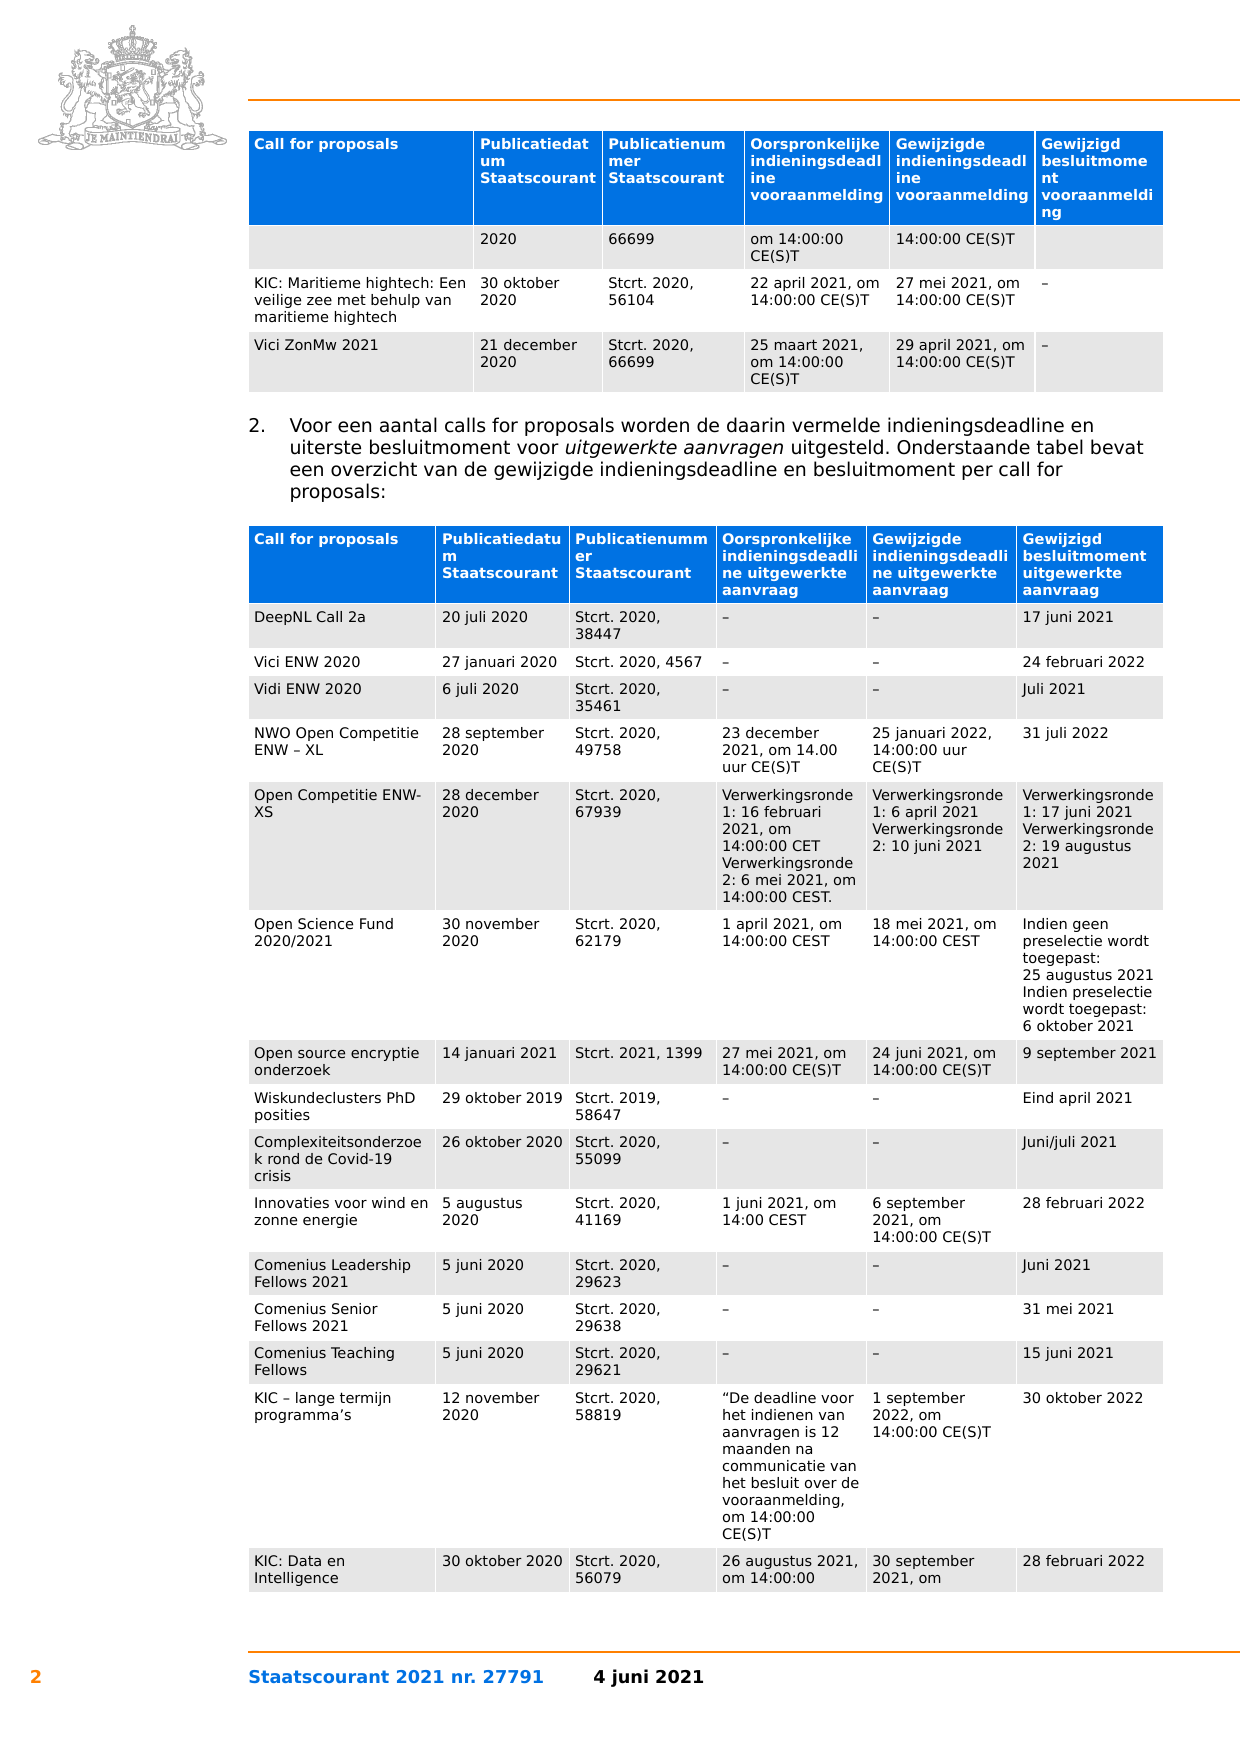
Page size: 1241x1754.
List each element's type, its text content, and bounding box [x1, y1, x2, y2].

table_cell – [717, 1296, 866, 1339]
table_cell 25 januari 2022, 14:00:00 uur CE(S)T [867, 721, 1016, 781]
table_cell – [1036, 332, 1163, 392]
table_header Publicatienummer Staatscourant [603, 131, 744, 225]
table_header Publicatienummer Staatscourant [570, 526, 716, 603]
table_header Publicatiedatum Staatscourant [436, 526, 569, 603]
table_cell Wiskundeclusters PhD posities [249, 1085, 435, 1128]
table_cell Verwerkingsronde 1: 17 juni 2021 Verwerkingsronde 2: 19 augustus 2021 [1017, 782, 1163, 910]
table_cell 5 juni 2020 [436, 1252, 569, 1295]
table_cell 30 september 2021, om [867, 1548, 1016, 1592]
table_cell 5 juni 2020 [436, 1341, 569, 1384]
table_cell Stcrt. 2020, 29621 [570, 1341, 716, 1384]
table_cell Open Science Fund 2020/2021 [249, 911, 435, 1039]
table_cell Stcrt. 2020, 55099 [570, 1129, 716, 1189]
table_cell Vidi ENW 2020 [249, 676, 435, 719]
table_cell – [717, 1252, 866, 1295]
table_cell KIC – lange termijn programma’s [249, 1385, 435, 1547]
table_cell Stcrt. 2020, 35461 [570, 676, 716, 719]
table_cell 25 maart 2021, om 14:00:00 CE(S)T [745, 332, 889, 392]
table_cell – [717, 1341, 866, 1384]
table_cell 31 mei 2021 [1017, 1296, 1163, 1339]
table_header Call for proposals [249, 526, 435, 603]
table_cell 27 mei 2021, om 14:00:00 CE(S)T [717, 1040, 866, 1084]
table_cell 6 september 2021, om 14:00:00 CE(S)T [867, 1191, 1016, 1251]
table_cell Indien geen preselectie wordt toegepast: 25 augustus 2021 Indien preselectie wordt toegepast: 6 oktober 2021 [1017, 911, 1163, 1039]
table_cell 14:00:00 CE(S)T [890, 226, 1034, 269]
table_cell 30 oktober 2020 [474, 271, 602, 331]
table_cell Stcrt. 2020, 29623 [570, 1252, 716, 1295]
table_cell 6 juli 2020 [436, 676, 569, 719]
table_cell 27 januari 2020 [436, 649, 569, 675]
text 2. Voor een aantal calls for proposals worden de daarin vermelde indieningsdeadline en uiterste besluitmoment voor uitgewerkte aanvragen uitgesteld. Onderstaande tabel bevat een overzicht van de gewijzigde indieningsdeadline en besluitmoment per call for proposals: [248, 415, 1163, 503]
table_cell Stcrt. 2020, 4567 [570, 649, 716, 675]
table_cell – [867, 1252, 1016, 1295]
table_cell Stcrt. 2020, 62179 [570, 911, 716, 1039]
table_cell Stcrt. 2021, 1399 [570, 1040, 716, 1084]
table_cell Vici ENW 2020 [249, 649, 435, 675]
table_cell 26 augustus 2021, om 14:00:00 [717, 1548, 866, 1592]
table_cell Stcrt. 2019, 58647 [570, 1085, 716, 1128]
table_cell 28 december 2020 [436, 782, 569, 910]
table_cell – [867, 604, 1016, 648]
table_cell 1 september 2022, om 14:00:00 CE(S)T [867, 1385, 1016, 1547]
table_cell Open source encryptie onderzoek [249, 1040, 435, 1084]
table_cell Eind april 2021 [1017, 1085, 1163, 1128]
table_cell 15 juni 2021 [1017, 1341, 1163, 1384]
table_cell Stcrt. 2020, 56079 [570, 1548, 716, 1592]
table_cell – [1036, 271, 1163, 331]
table_cell 26 oktober 2020 [436, 1129, 569, 1189]
table_cell KIC: Maritieme hightech: Een veilige zee met behulp van maritieme hightech [249, 271, 473, 331]
table_header Gewijzigde indieningsdeadline uitgewerkte aanvraag [867, 526, 1016, 603]
table_cell 17 juni 2021 [1017, 604, 1163, 648]
table_header Oorspronkelijke indieningsdeadline uitgewerkte aanvraag [717, 526, 866, 603]
table_cell Comenius Senior Fellows 2021 [249, 1296, 435, 1339]
table_cell 29 oktober 2019 [436, 1085, 569, 1128]
table_header Gewijzigde indieningsdeadline vooraanmelding [890, 131, 1034, 225]
table_cell 30 oktober 2020 [436, 1548, 569, 1592]
table_cell “De deadline voor het indienen van aanvragen is 12 maanden na communicatie van het besluit over de vooraanmelding, om 14:00:00 CE(S)T [717, 1385, 866, 1547]
table_cell 5 juni 2020 [436, 1296, 569, 1339]
table_cell [249, 226, 473, 269]
table_cell 21 december 2020 [474, 332, 602, 392]
table_cell 2020 [474, 226, 602, 269]
table_cell 20 juli 2020 [436, 604, 569, 648]
table_cell Stcrt. 2020, 41169 [570, 1191, 716, 1251]
table_cell Juni/juli 2021 [1017, 1129, 1163, 1189]
table_cell – [717, 1129, 866, 1189]
table_cell Stcrt. 2020, 58819 [570, 1385, 716, 1547]
table_cell – [867, 676, 1016, 719]
table_cell 27 mei 2021, om 14:00:00 CE(S)T [890, 271, 1034, 331]
table_cell Juni 2021 [1017, 1252, 1163, 1295]
table_header Publicatiedatum Staatscourant [474, 131, 602, 225]
table_cell Stcrt. 2020, 38447 [570, 604, 716, 648]
table_cell Innovaties voor wind en zonne energie [249, 1191, 435, 1251]
table_cell Stcrt. 2020, 67939 [570, 782, 716, 910]
table_cell Verwerkingsronde 1: 16 februari 2021, om 14:00:00 CET Verwerkingsronde 2: 6 mei 2021, om 14:00:00 CEST. [717, 782, 866, 910]
table_cell 5 augustus 2020 [436, 1191, 569, 1251]
table_header Gewijzigd besluitmoment uitgewerkte aanvraag [1017, 526, 1163, 603]
table_cell 66699 [603, 226, 744, 269]
table_cell 28 september 2020 [436, 721, 569, 781]
table_cell 28 februari 2022 [1017, 1548, 1163, 1592]
table_cell om 14:00:00 CE(S)T [745, 226, 889, 269]
table_cell [1036, 226, 1163, 269]
table_cell 28 februari 2022 [1017, 1191, 1163, 1251]
table_cell Stcrt. 2020, 56104 [603, 271, 744, 331]
table_cell Vici ZonMw 2021 [249, 332, 473, 392]
table_cell 24 juni 2021, om 14:00:00 CE(S)T [867, 1040, 1016, 1084]
table_cell 14 januari 2021 [436, 1040, 569, 1084]
table_cell – [867, 1341, 1016, 1384]
table_cell Verwerkingsronde 1: 6 april 2021 Verwerkingsronde 2: 10 juni 2021 [867, 782, 1016, 910]
table_cell NWO Open Competitie ENW – XL [249, 721, 435, 781]
table_cell Stcrt. 2020, 66699 [603, 332, 744, 392]
table_cell Complexiteitsonderzoek rond de Covid-19 crisis [249, 1129, 435, 1189]
table_cell 1 april 2021, om 14:00:00 CEST [717, 911, 866, 1039]
table_cell – [717, 649, 866, 675]
picture [38, 25, 227, 150]
table_cell 29 april 2021, om 14:00:00 CE(S)T [890, 332, 1034, 392]
table_cell Stcrt. 2020, 49758 [570, 721, 716, 781]
table_cell 12 november 2020 [436, 1385, 569, 1547]
table_cell 9 september 2021 [1017, 1040, 1163, 1084]
table_header Call for proposals [249, 131, 473, 225]
table_cell – [867, 649, 1016, 675]
table_cell – [867, 1129, 1016, 1189]
table_cell Comenius Teaching Fellows [249, 1341, 435, 1384]
table_cell 23 december 2021, om 14.00 uur CE(S)T [717, 721, 866, 781]
table_cell – [867, 1085, 1016, 1128]
table_cell 22 april 2021, om 14:00:00 CE(S)T [745, 271, 889, 331]
table_header Oorspronkelijke indieningsdeadline vooraanmelding [745, 131, 889, 225]
table_cell Stcrt. 2020, 29638 [570, 1296, 716, 1339]
table_header Gewijzigd besluitmoment vooraanmelding [1036, 131, 1163, 225]
table_cell 31 juli 2022 [1017, 721, 1163, 781]
table_cell 18 mei 2021, om 14:00:00 CEST [867, 911, 1016, 1039]
table_cell – [717, 1085, 866, 1128]
table_cell 30 oktober 2022 [1017, 1385, 1163, 1547]
table_cell DeepNL Call 2a [249, 604, 435, 648]
table_cell – [717, 604, 866, 648]
table_cell – [717, 676, 866, 719]
table_cell Juli 2021 [1017, 676, 1163, 719]
table_cell – [867, 1296, 1016, 1339]
table_cell 30 november 2020 [436, 911, 569, 1039]
table_cell 24 februari 2022 [1017, 649, 1163, 675]
table_cell Comenius Leadership Fellows 2021 [249, 1252, 435, 1295]
table_cell Open Competitie ENW-XS [249, 782, 435, 910]
table_cell 1 juni 2021, om 14:00 CEST [717, 1191, 866, 1251]
table_cell KIC: Data en Intelligence [249, 1548, 435, 1592]
